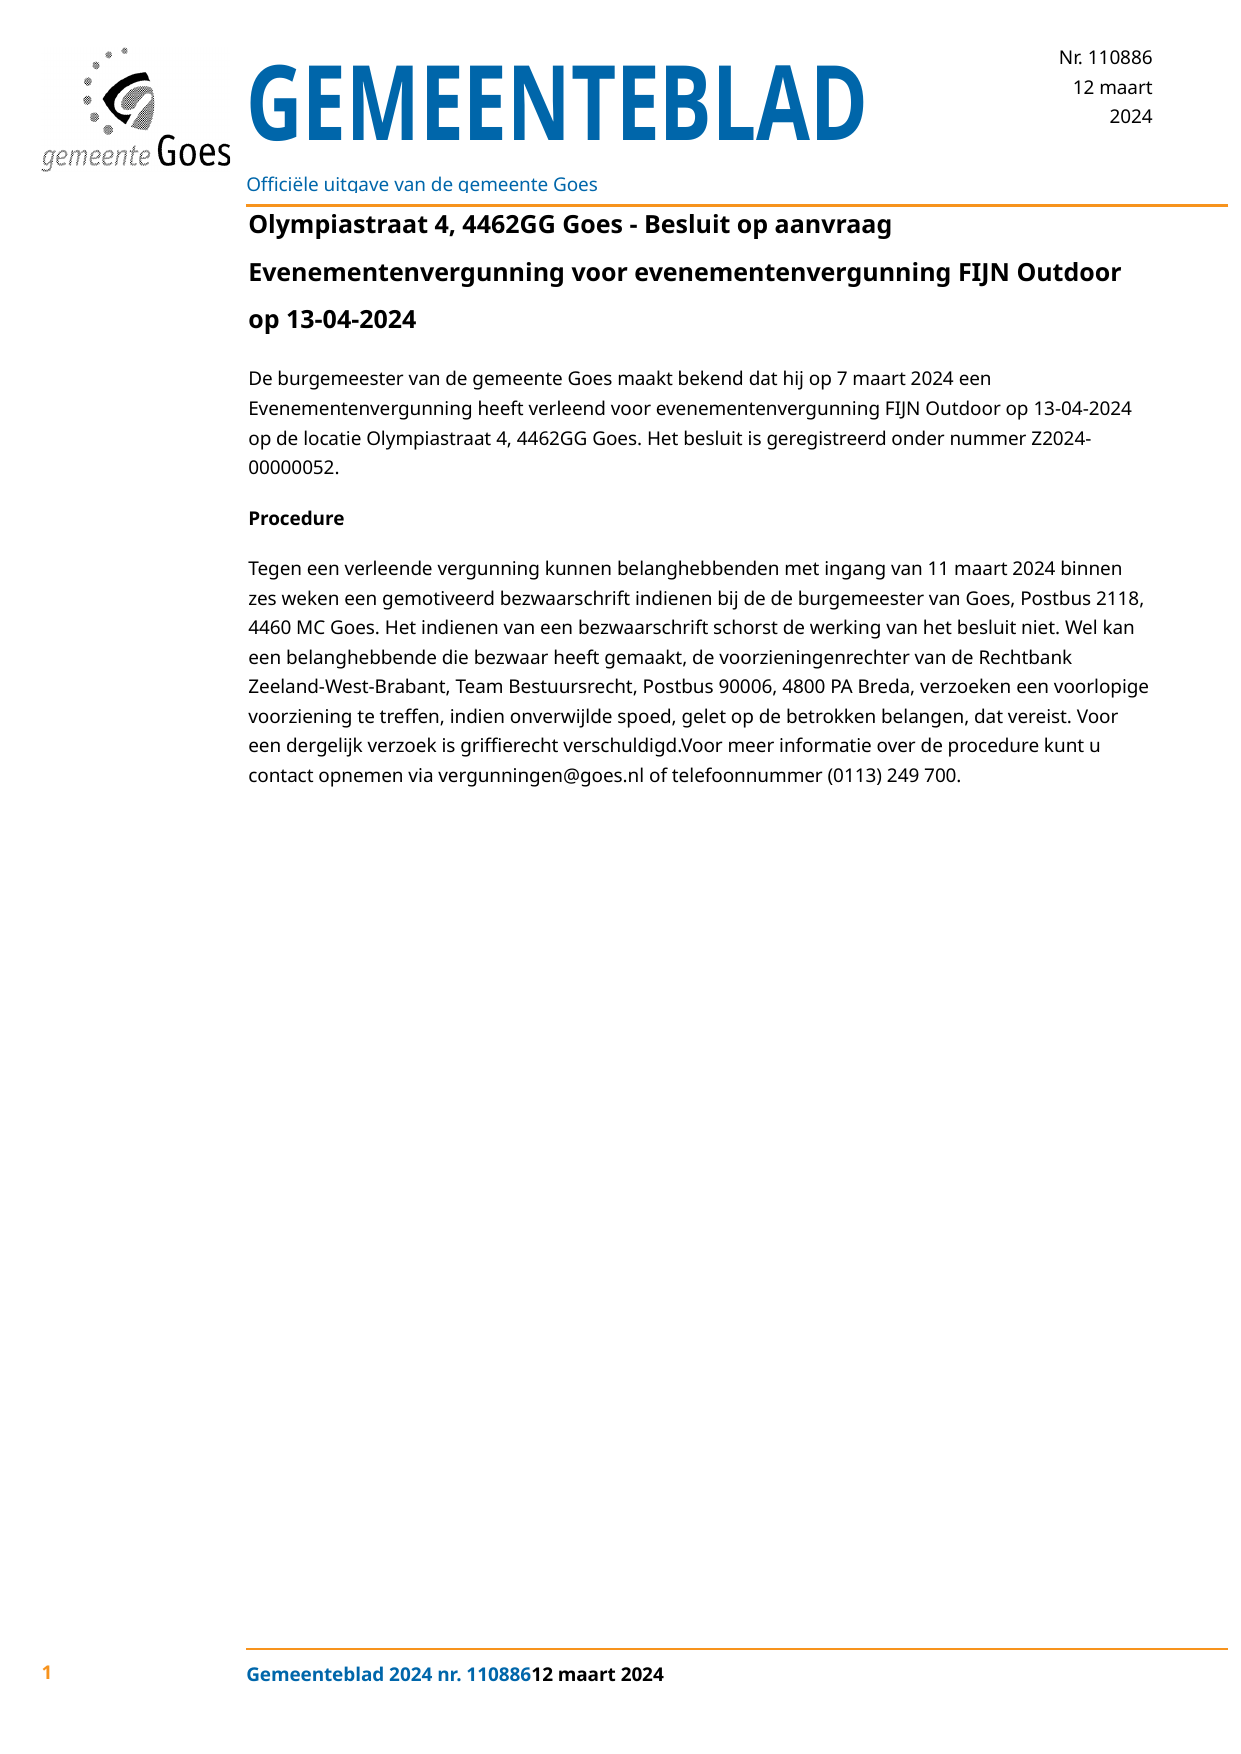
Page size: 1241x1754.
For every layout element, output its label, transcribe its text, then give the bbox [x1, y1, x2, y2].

picture [41, 47, 231, 172]
text Tegen een verleende vergunning kunnen belanghebbenden met ingang van 11 maart 2024 binnen zes weken een gemotiveerd bezwaarschrift indienen bij de de burgemeester van Goes, Postbus 2118, 4460 MC Goes. Het indienen van een bezwaarschrift schorst de werking van het besluit niet. Wel kan een belanghebbende die bezwaar heeft gemaakt, de voorzieningenrechter van de Rechtbank Zeeland-West-Brabant, Team Bestuursrecht, Postbus 90006, 4800 PA Breda, verzoeken een voorlopige voorziening te treffen, indien onverwijlde spoed, gelet op de betrokken belangen, dat vereist. Voor een dergelijk verzoek is griffierecht verschuldigd.Voor meer informatie over de procedure kunt u contact opnemen via vergunningen@goes.nl of telefoonnummer (0113) 249 700. [248, 555, 1152, 788]
text Procedure [248, 505, 1152, 530]
text Olympiastraat 4, 4462GG Goes - Besluit op aanvraag Evenementenvergunning voor evenementenvergunning FIJN Outdoor op 13-04-2024 [248, 207, 1152, 336]
text De burgemeester van de gemeente Goes maakt bekend dat hij op 7 maart 2024 een Evenementenvergunning heeft verleend voor evenementenvergunning FIJN Outdoor op 13-04-2024 op de locatie Olympiastraat 4, 4462GG Goes. Het besluit is geregistreerd onder nummer Z2024-00000052. [248, 366, 1152, 480]
